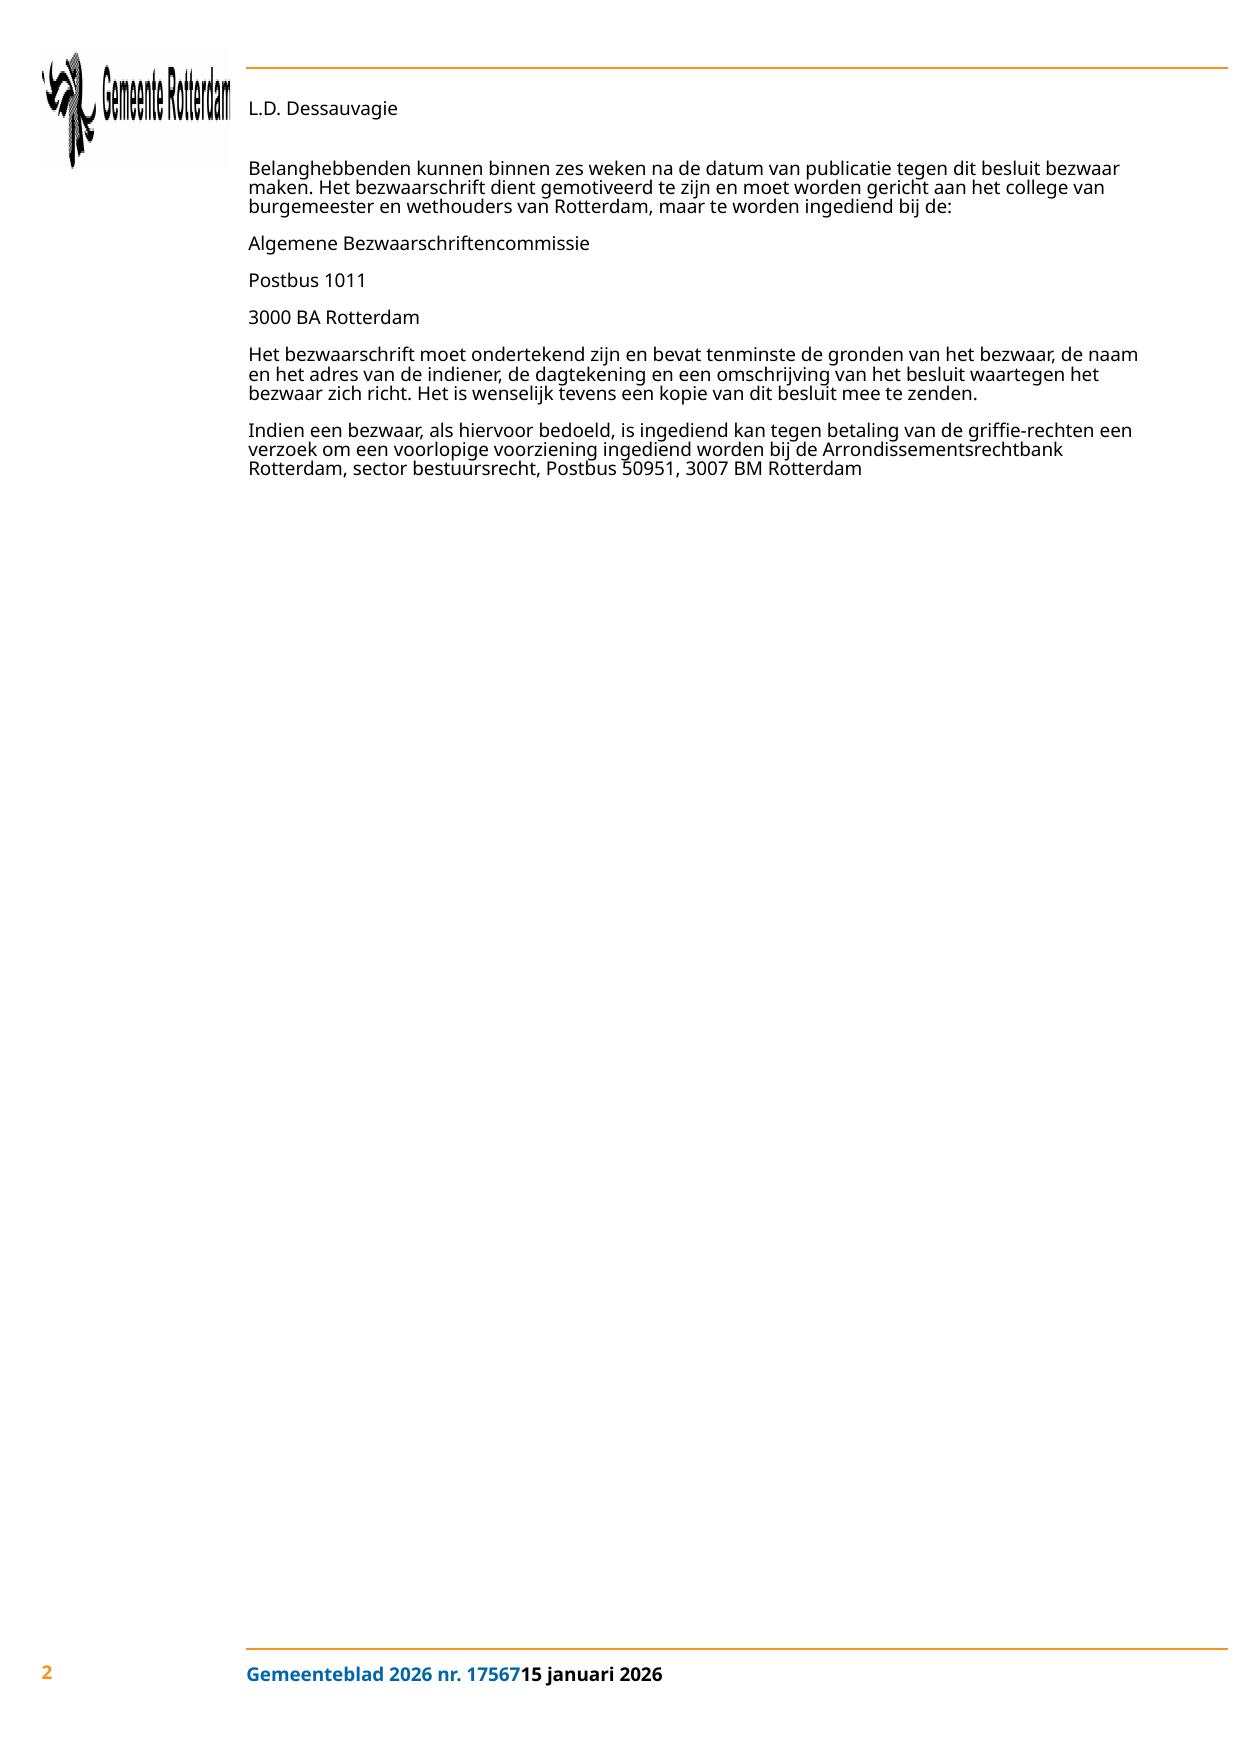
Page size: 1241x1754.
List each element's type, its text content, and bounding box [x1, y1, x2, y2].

text Belanghebbenden kunnen binnen zes weken na de datum van publicatie tegen dit besluit bezwaar maken. Het bezwaarschrift dient gemotiveerd te zijn en moet worden gericht aan het college van burgemeester en wethouders van Rotterdam, maar te worden ingediend bij de: [248, 160, 1152, 218]
picture [41, 47, 231, 172]
text Algemene Bezwaarschriftencommissie [248, 235, 1152, 255]
text L.D. Dessauvagie [248, 95, 1152, 121]
text Het bezwaarschrift moet ondertekend zijn en bevat tenminste de gronden van het bezwaar, de naam en het adres van de indiener, de dagtekening en een omschrijving van het besluit waartegen het bezwaar zich richt. Het is wenselijk tevens een kopie van dit besluit mee te zenden. [248, 346, 1152, 404]
text Postbus 1011 [248, 272, 1152, 292]
text Indien een bezwaar, als hiervoor bedoeld, is ingediend kan tegen betaling van de griffie-rechten een verzoek om een voorlopige voorziening ingediend worden bij de Arrondissementsrechtbank Rotterdam, sector bestuursrecht, Postbus 50951, 3007 BM Rotterdam [248, 422, 1152, 480]
text 3000 BA Rotterdam [248, 309, 1152, 329]
